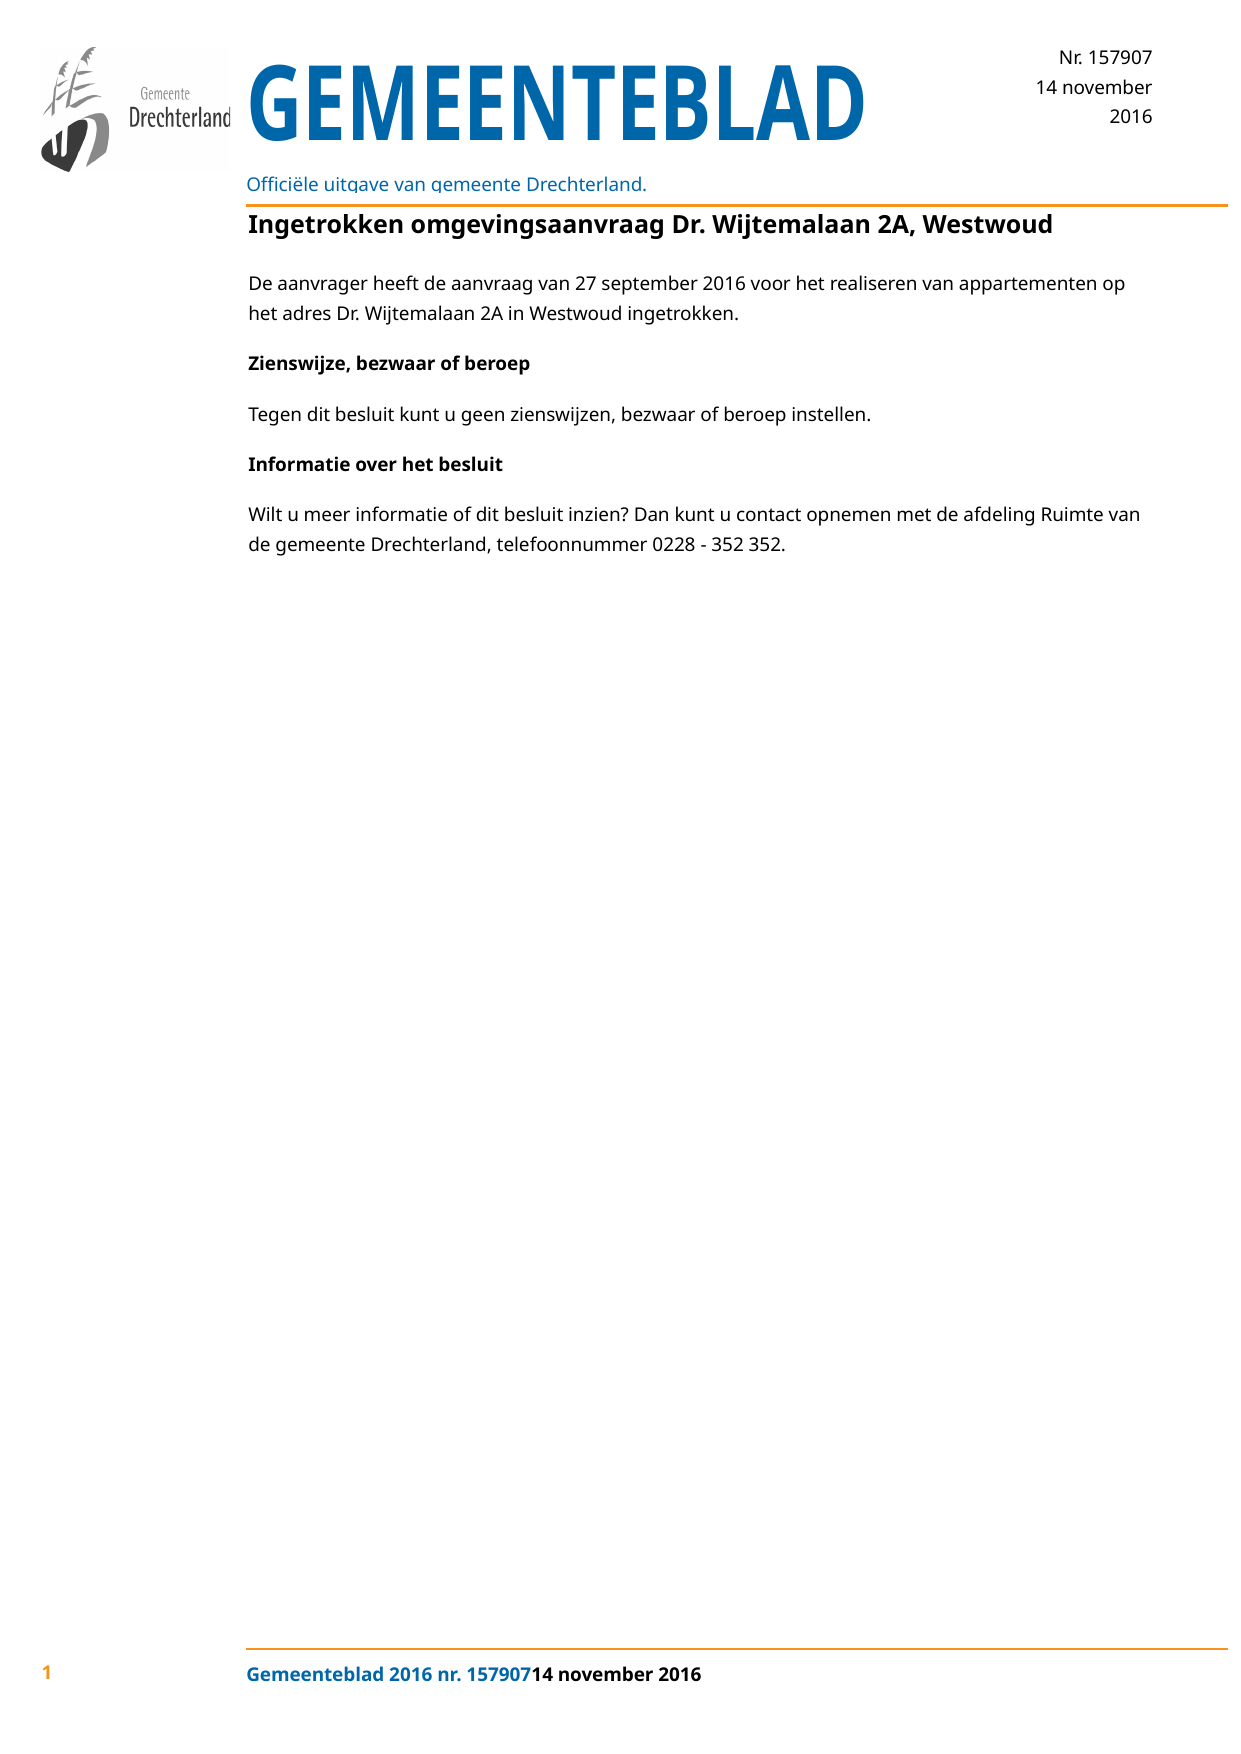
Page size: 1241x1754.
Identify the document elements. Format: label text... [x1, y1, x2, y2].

text Tegen dit besluit kunt u geen zienswijzen, bezwaar of beroep instellen. [248, 401, 1152, 426]
text Zienswijze, bezwaar of beroep [248, 350, 1152, 376]
text Informatie over het besluit [248, 451, 1152, 477]
text Ingetrokken omgevingsaanvraag Dr. Wijtemalaan 2A, Westwoud [248, 207, 1152, 241]
text Wilt u meer informatie of dit besluit inzien? Dan kunt u contact opnemen met de afdeling Ruimte van de gemeente Drechterland, telefoonnummer 0228 - 352 352. [248, 502, 1152, 557]
picture [41, 47, 231, 172]
text De aanvrager heeft de aanvraag van 27 september 2016 voor het realiseren van appartementen op het adres Dr. Wijtemalaan 2A in Westwoud ingetrokken. [248, 270, 1152, 326]
